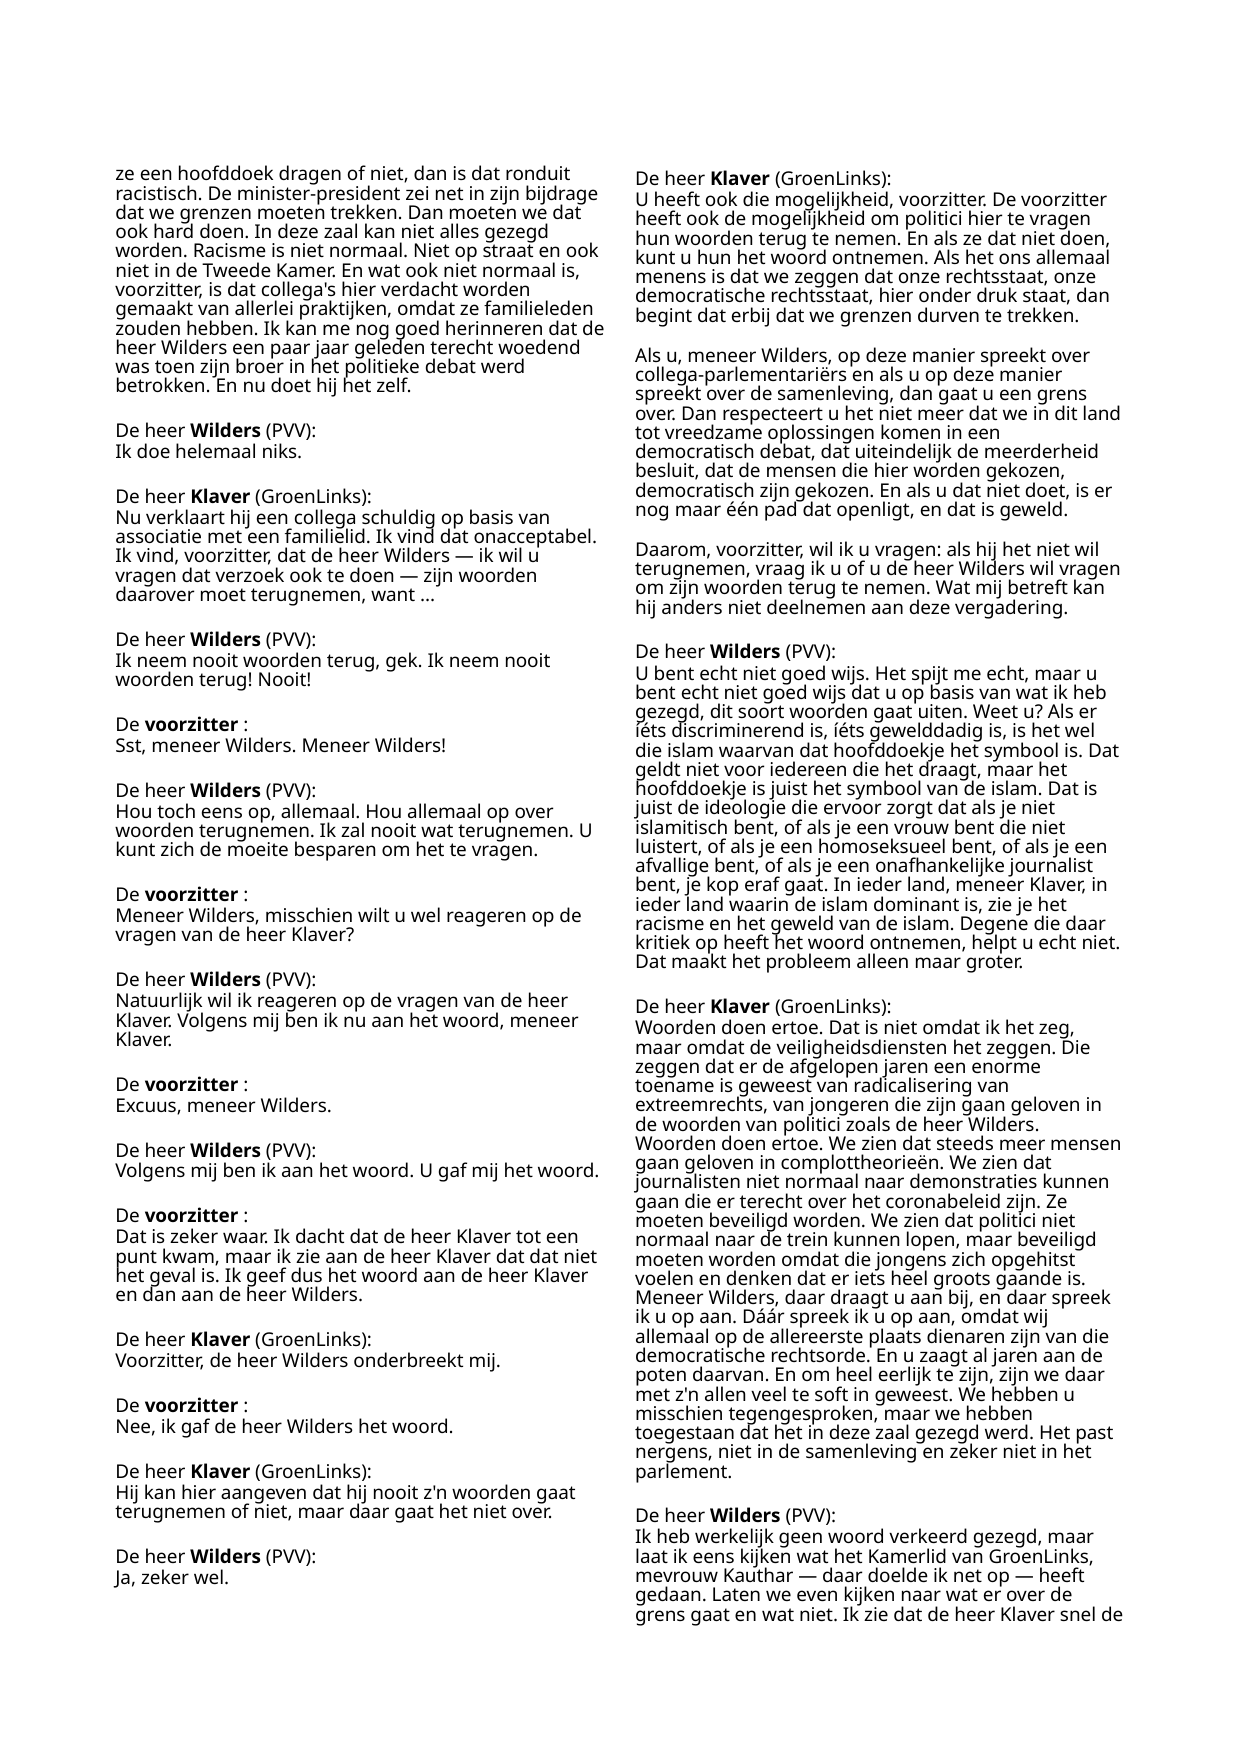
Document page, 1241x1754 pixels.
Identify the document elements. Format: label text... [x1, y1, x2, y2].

text De voorzitter : [115, 711, 605, 737]
text De heer Wilders (PVV): [635, 639, 1125, 664]
text De heer Klaver (GroenLinks): [115, 483, 605, 509]
text Nu verklaart hij een collega schuldig op basis van associatie met een familielid. Ik vind dat onacceptabel. Ik vind, voorzitter, dat de heer Wilders — ik wil u vragen dat verzoek ook te doen — zijn woorden daarover moet terugnemen, want ... [115, 509, 605, 605]
text Ik heb werkelijk geen woord verkeerd gezegd, maar laat ik eens kijken wat het Kamerlid van GroenLinks, mevrouw Kauthar — daar doelde ik net op — heeft gedaan. Laten we even kijken naar wat er over de grens gaat en wat niet. Ik zie dat de heer Klaver snel de [635, 1528, 1125, 1625]
text De heer Wilders (PVV): [115, 777, 605, 803]
text Volgens mij ben ik aan het woord. U gaf mij het woord. [115, 1162, 605, 1182]
text U bent echt niet goed wijs. Het spijt me echt, maar u bent echt niet goed wijs dat u op basis van wat ik heb gezegd, dit soort woorden gaat uiten. Weet u? Als er íéts discriminerend is, íéts gewelddadig is, is het wel die islam waarvan dat hoofddoekje het symbool is. Dat geldt niet voor iedereen die het draagt, maar het hoofddoekje is juist het symbool van de islam. Dat is juist de ideologie die ervoor zorgt dat als je niet islamitisch bent, of als je een vrouw bent die niet luistert, of als je een homoseksueel bent, of als je een afvallige bent, of als je een onafhankelijke journalist bent, je kop eraf gaat. In ieder land, meneer Klaver, in ieder land waarin de islam dominant is, zie je het racisme en het geweld van de islam. Degene die daar kritiek op heeft het woord ontnemen, helpt u echt niet. Dat maakt het probleem alleen maar groter. [635, 664, 1125, 973]
text Meneer Wilders, misschien wilt u wel reageren op de vragen van de heer Klaver? [115, 907, 605, 946]
text Ja, zeker wel. [115, 1569, 605, 1588]
text Hij kan hier aangeven dat hij nooit z'n woorden gaat terugnemen of niet, maar daar gaat het niet over. [115, 1484, 605, 1522]
text Natuurlijk wil ik reageren op de vragen van de heer Klaver. Volgens mij ben ik nu aan het woord, meneer Klaver. [115, 992, 605, 1050]
text Nee, ik gaf de heer Wilders het woord. [115, 1418, 605, 1437]
text De voorzitter : [115, 1071, 605, 1097]
text Ik doe helemaal niks. [115, 443, 605, 462]
text De heer Klaver (GroenLinks): [635, 994, 1125, 1019]
text De heer Wilders (PVV): [115, 1137, 605, 1162]
text Ik neem nooit woorden terug, gek. Ik neem nooit woorden terug! Nooit! [115, 652, 605, 690]
text De heer Wilders (PVV): [115, 626, 605, 652]
text De heer Klaver (GroenLinks): [115, 1458, 605, 1484]
text U heeft ook die mogelijkheid, voorzitter. De voorzitter heeft ook de mogelijkheid om politici hier te vragen hun woorden terug te nemen. En als ze dat niet doen, kunt u hun het woord ontnemen. Als het ons allemaal menens is dat we zeggen dat onze rechtsstaat, onze democratische rechtsstaat, hier onder druk staat, dan begint dat erbij dat we grenzen durven te trekken. [635, 191, 1125, 326]
text Daarom, voorzitter, wil ik u vragen: als hij het niet wil terugnemen, vraag ik u of u de heer Wilders wil vragen om zijn woorden terug te nemen. Wat mij betreft kan hij anders niet deelnemen aan deze vergadering. [635, 541, 1125, 618]
text Voorzitter, de heer Wilders onderbreekt mij. [115, 1352, 605, 1371]
text De voorzitter : [115, 1392, 605, 1418]
text De heer Klaver (GroenLinks): [115, 1326, 605, 1352]
text Dat is zeker waar. Ik dacht dat de heer Klaver tot een punt kwam, maar ik zie aan de heer Klaver dat dat niet het geval is. Ik geef dus het woord aan de heer Klaver en dan aan de heer Wilders. [115, 1228, 605, 1305]
text Excuus, meneer Wilders. [115, 1097, 605, 1116]
text De heer Wilders (PVV): [115, 417, 605, 443]
text De heer Wilders (PVV): [635, 1503, 1125, 1528]
text De voorzitter : [115, 881, 605, 907]
text De voorzitter : [115, 1203, 605, 1228]
text Woorden doen ertoe. Dat is niet omdat ik het zeg, maar omdat de veiligheidsdiensten het zeggen. Die zeggen dat er de afgelopen jaren een enorme toename is geweest van radicalisering van extreemrechts, van jongeren die zijn gaan geloven in de woorden van politici zoals de heer Wilders. Woorden doen ertoe. We zien dat steeds meer mensen gaan geloven in complottheorieën. We zien dat journalisten niet normaal naar demonstraties kunnen gaan die er terecht over het coronabeleid zijn. Ze moeten beveiligd worden. We zien dat politici niet normaal naar de trein kunnen lopen, maar beveiligd moeten worden omdat die jongens zich opgehitst voelen en denken dat er iets heel groots gaande is. Meneer Wilders, daar draagt u aan bij, en daar spreek ik u op aan. Dáár spreek ik u op aan, omdat wij allemaal op de allereerste plaats dienaren zijn van die democratische rechtsorde. En u zaagt al jaren aan de poten daarvan. En om heel eerlijk te zijn, zijn we daar met z'n allen veel te soft in geweest. We hebben u misschien tegengesproken, maar we hebben toegestaan dat het in deze zaal gezegd werd. Het past nergens, niet in de samenleving en zeker niet in het parlement. [635, 1019, 1125, 1482]
text Hou toch eens op, allemaal. Hou allemaal op over woorden terugnemen. Ik zal nooit wat terugnemen. U kunt zich de moeite besparen om het te vragen. [115, 803, 605, 861]
text Als u, meneer Wilders, op deze manier spreekt over collega-parlementariërs en als u op deze manier spreekt over de samenleving, dan gaat u een grens over. Dan respecteert u het niet meer dat we in dit land tot vreedzame oplossingen komen in een democratisch debat, dat uiteindelijk de meerderheid besluit, dat de mensen die hier worden gekozen, democratisch zijn gekozen. En als u dat niet doet, is er nog maar één pad dat openligt, en dat is geweld. [635, 347, 1125, 520]
text ze een hoofddoek dragen of niet, dan is dat ronduit racistisch. De minister-president zei net in zijn bijdrage dat we grenzen moeten trekken. Dan moeten we dat ook hard doen. In deze zaal kan niet alles gezegd worden. Racisme is niet normaal. Niet op straat en ook niet in de Tweede Kamer. En wat ook niet normaal is, voorzitter, is dat collega's hier verdacht worden gemaakt van allerlei praktijken, omdat ze familieleden zouden hebben. Ik kan me nog goed herinneren dat de heer Wilders een paar jaar geleden terecht woedend was toen zijn broer in het politieke debat werd betrokken. En nu doet hij het zelf. [115, 165, 605, 397]
text De heer Wilders (PVV): [115, 967, 605, 992]
text De heer Klaver (GroenLinks): [635, 165, 1125, 191]
text De heer Wilders (PVV): [115, 1543, 605, 1569]
text Sst, meneer Wilders. Meneer Wilders! [115, 737, 605, 756]
